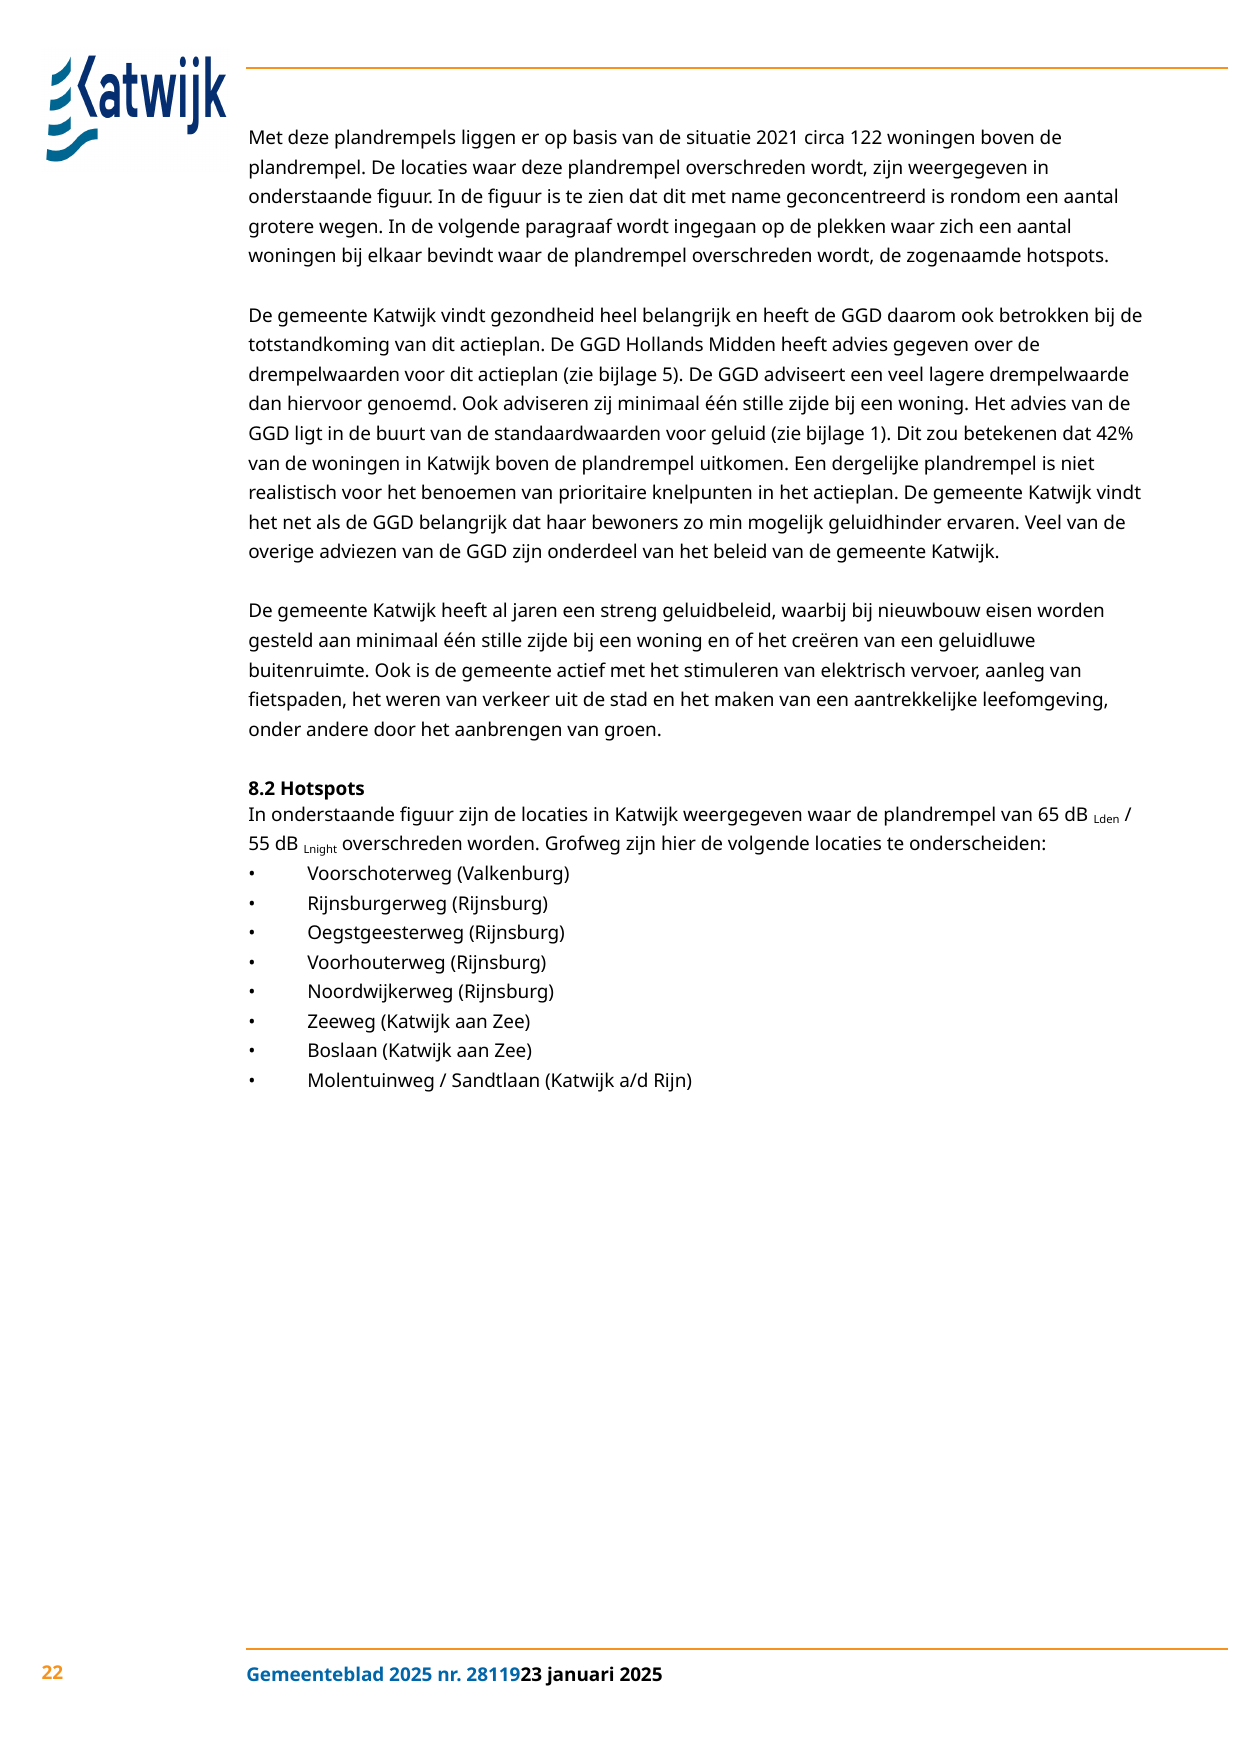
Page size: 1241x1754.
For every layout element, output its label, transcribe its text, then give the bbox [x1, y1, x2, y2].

text De gemeente Katwijk vindt gezondheid heel belangrijk en heeft de GGD daarom ook betrokken bij de totstandkoming van dit actieplan. De GGD Hollands Midden heeft advies gegeven over de drempelwaarden voor dit actieplan (zie bijlage 5). De GGD adviseert een veel lagere drempelwaarde dan hiervoor genoemd. Ook adviseren zij minimaal één stille zijde bij een woning. Het advies van de GGD ligt in de buurt van de standaardwaarden voor geluid (zie bijlage 1). Dit zou betekenen dat 42% van de woningen in Katwijk boven de plandrempel uitkomen. Een dergelijke plandrempel is niet realistisch voor het benoemen van prioritaire knelpunten in het actieplan. De gemeente Katwijk vindt het net als de GGD belangrijk dat haar bewoners zo min mogelijk geluidhinder ervaren. Veel van de overige adviezen van de GGD zijn onderdeel van het beleid van de gemeente Katwijk. [248, 302, 1152, 564]
list Oegstgeesterweg (Rijnsburg) [248, 919, 1152, 945]
list Zeeweg (Katwijk aan Zee) [248, 1008, 1152, 1034]
list Molentuinweg / Sandtlaan (Katwijk a/d Rijn) [248, 1067, 1152, 1093]
list Boslaan (Katwijk aan Zee) [248, 1038, 1152, 1063]
list Voorhouterweg (Rijnsburg) [248, 949, 1152, 974]
text 8.2 Hotspots [248, 775, 1152, 801]
picture [41, 47, 231, 172]
text In onderstaande figuur zijn de locaties in Katwijk weergegeven waar de plandrempel van 65 dB Lden / 55 dB Lnight overschreden worden. Grofweg zijn hier de volgende locaties te onderscheiden: [248, 801, 1152, 856]
text Met deze plandrempels liggen er op basis van de situatie 2021 circa 122 woningen boven de plandrempel. De locaties waar deze plandrempel overschreden wordt, zijn weergegeven in onderstaande figuur. In de figuur is te zien dat dit met name geconcentreerd is rondom een aantal grotere wegen. In de volgende paragraaf wordt ingegaan op de plekken waar zich een aantal woningen bij elkaar bevindt waar de plandrempel overschreden wordt, de zogenaamde hotspots. [248, 124, 1152, 268]
list Rijnsburgerweg (Rijnsburg) [248, 890, 1152, 915]
list Noordwijkerweg (Rijnsburg) [248, 978, 1152, 1004]
list Voorschoterweg (Valkenburg) [248, 860, 1152, 886]
text De gemeente Katwijk heeft al jaren een streng geluidbeleid, waarbij bij nieuwbouw eisen worden gesteld aan minimaal één stille zijde bij een woning en of het creëren van een geluidluwe buitenruimte. Ook is de gemeente actief met het stimuleren van elektrisch vervoer, aanleg van fietspaden, het weren van verkeer uit de stad en het maken van een aantrekkelijke leefomgeving, onder andere door het aanbrengen van groen. [248, 598, 1152, 742]
